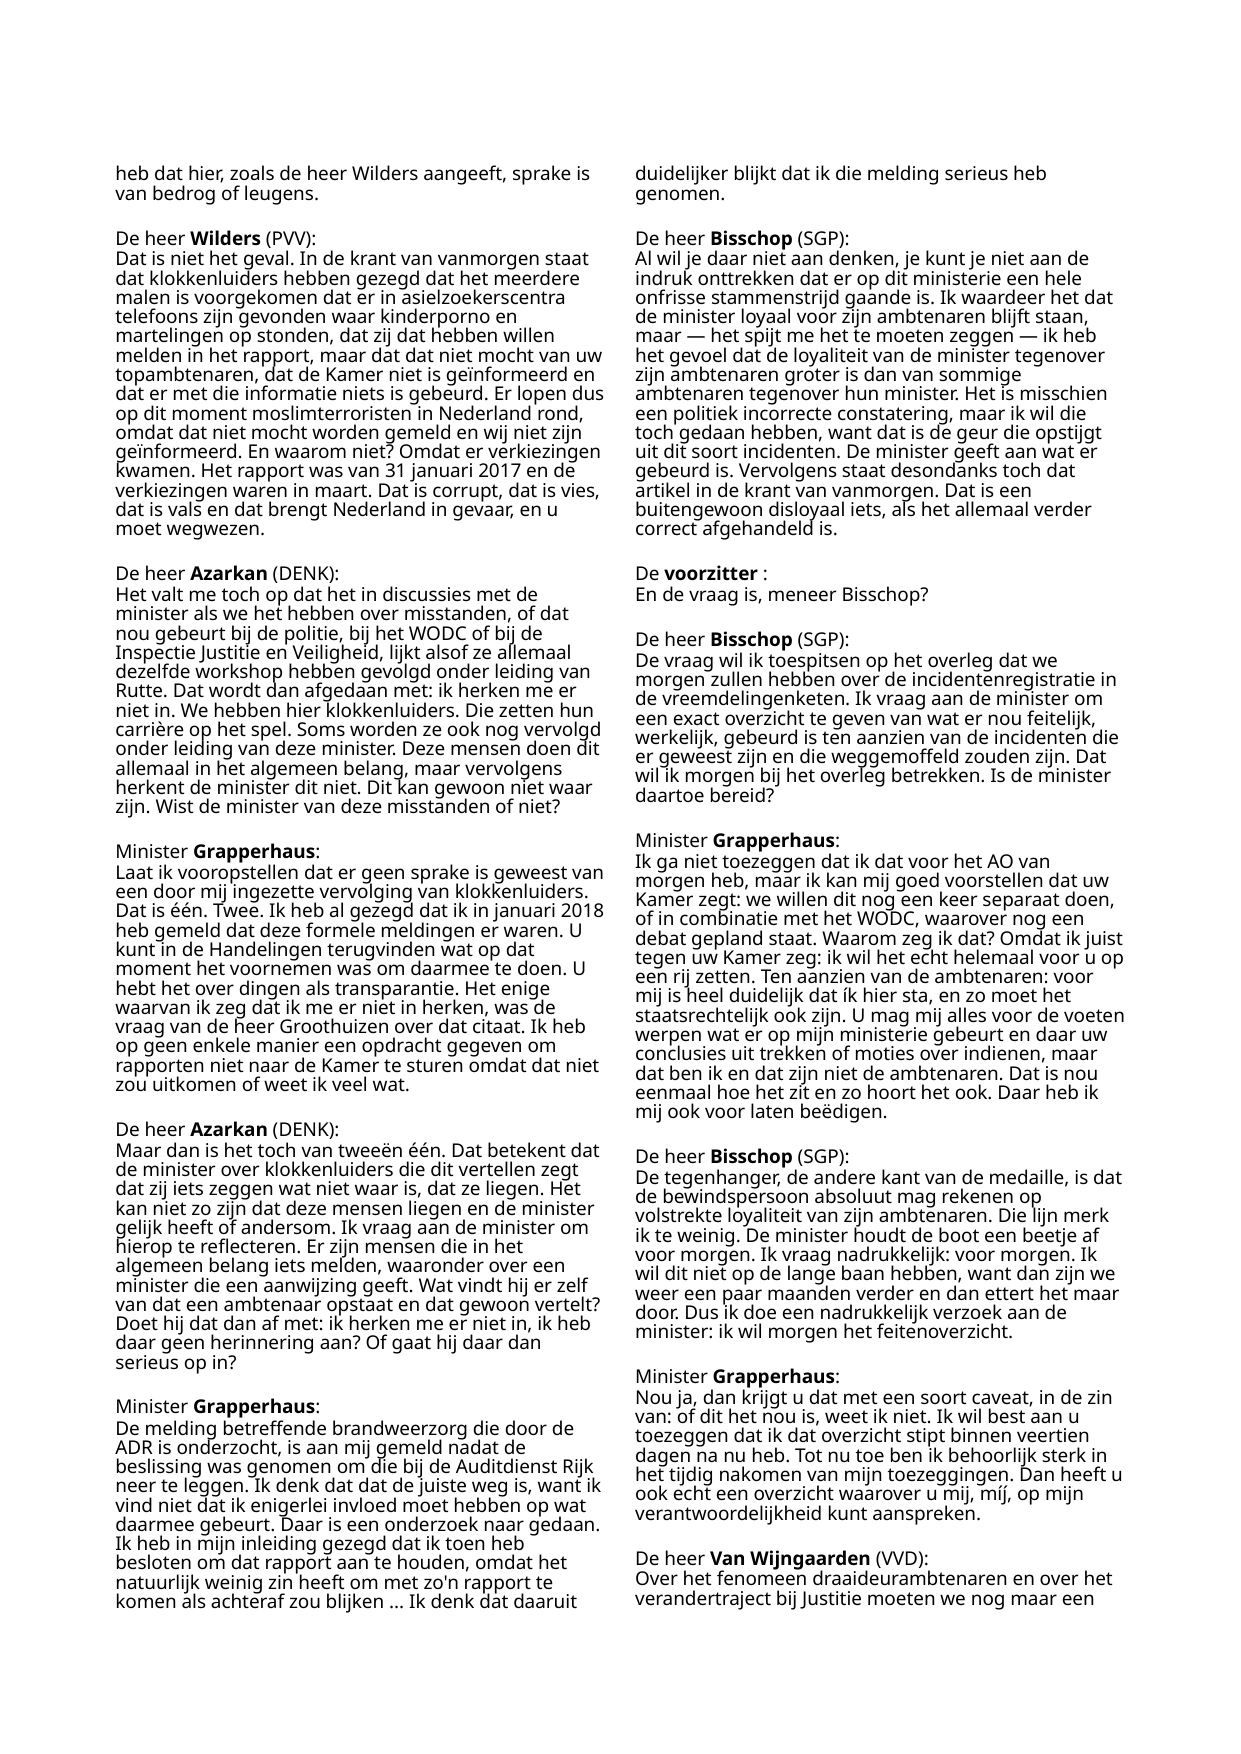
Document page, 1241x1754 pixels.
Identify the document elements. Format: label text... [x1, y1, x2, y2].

text Ik ga niet toezeggen dat ik dat voor het AO van morgen heb, maar ik kan mij goed voorstellen dat uw Kamer zegt: we willen dit nog een keer separaat doen, of in combinatie met het WODC, waarover nog een debat gepland staat. Waarom zeg ik dat? Omdat ik juist tegen uw Kamer zeg: ik wil het echt helemaal voor u op een rij zetten. Ten aanzien van de ambtenaren: voor mij is heel duidelijk dat ík hier sta, en zo moet het staatsrechtelijk ook zijn. U mag mij alles voor de voeten werpen wat er op mijn ministerie gebeurt en daar uw conclusies uit trekken of moties over indienen, maar dat ben ik en dat zijn niet de ambtenaren. Dat is nou eenmaal hoe het zit en zo hoort het ook. Daar heb ik mij ook voor laten beëdigen. [635, 853, 1125, 1122]
text De tegenhanger, de andere kant van de medaille, is dat de bewindspersoon absoluut mag rekenen op volstrekte loyaliteit van zijn ambtenaren. Die lijn merk ik te weinig. De minister houdt de boot een beetje af voor morgen. Ik vraag nadrukkelijk: voor morgen. Ik wil dit niet op de lange baan hebben, want dan zijn we weer een paar maanden verder en dan ettert het maar door. Dus ik doe een nadrukkelijk verzoek aan de minister: ik wil morgen het feitenoverzicht. [635, 1169, 1125, 1342]
text De vraag wil ik toespitsen op het overleg dat we morgen zullen hebben over de incidentenregistratie in de vreemdelingenketen. Ik vraag aan de minister om een exact overzicht te geven van wat er nou feitelijk, werkelijk, gebeurd is ten aanzien van de incidenten die er geweest zijn en die weggemoffeld zouden zijn. Dat wil ik morgen bij het overleg betrekken. Is de minister daartoe bereid? [635, 652, 1125, 806]
text Minister Grapperhaus: [635, 827, 1125, 853]
text Maar dan is het toch van tweeën één. Dat betekent dat de minister over klokkenluiders die dit vertellen zegt dat zij iets zeggen wat niet waar is, dat ze liegen. Het kan niet zo zijn dat deze mensen liegen en de minister gelijk heeft of andersom. Ik vraag aan de minister om hierop te reflecteren. Er zijn mensen die in het algemeen belang iets melden, waaronder over een minister die een aanwijzing geeft. Wat vindt hij er zelf van dat een ambtenaar opstaat en dat gewoon vertelt? Doet hij dat dan af met: ik herken me er niet in, ik heb daar geen herinnering aan? Of gaat hij daar dan serieus op in? [115, 1142, 605, 1373]
text De heer Van Wijngaarden (VVD): [635, 1545, 1125, 1570]
text De heer Bisschop (SGP): [635, 626, 1125, 652]
text Laat ik vooropstellen dat er geen sprake is geweest van een door mij ingezette vervolging van klokkenluiders. Dat is één. Twee. Ik heb al gezegd dat ik in januari 2018 heb gemeld dat deze formele meldingen er waren. U kunt in de Handelingen terugvinden wat op dat moment het voornemen was om daarmee te doen. U hebt het over dingen als transparantie. Het enige waarvan ik zeg dat ik me er niet in herken, was de vraag van de heer Groothuizen over dat citaat. Ik heb op geen enkele manier een opdracht gegeven om rapporten niet naar de Kamer te sturen omdat dat niet zou uitkomen of weet ik veel wat. [115, 864, 605, 1095]
text De melding betreffende brandweerzorg die door de ADR is onderzocht, is aan mij gemeld nadat de beslissing was genomen om die bij de Auditdienst Rijk neer te leggen. Ik denk dat dat de juiste weg is, want ik vind niet dat ik enigerlei invloed moet hebben op wat daarmee gebeurt. Daar is een onderzoek naar gedaan. Ik heb in mijn inleiding gezegd dat ik toen heb besloten om dat rapport aan te houden, omdat het natuurlijk weinig zin heeft om met zo'n rapport te komen als achteraf zou blijken ... Ik denk dat daaruit [115, 1419, 605, 1612]
text Nou ja, dan krijgt u dat met een soort caveat, in de zin van: of dit het nou is, weet ik niet. Ik wil best aan u toezeggen dat ik dat overzicht stipt binnen veertien dagen na nu heb. Tot nu toe ben ik behoorlijk sterk in het tijdig nakomen van mijn toezeggingen. Dan heeft u ook echt een overzicht waarover u mij, míȷ́, op mijn verantwoordelijkheid kunt aanspreken. [635, 1389, 1125, 1524]
text De voorzitter : [635, 560, 1125, 586]
text Over het fenomeen draaideurambtenaren en over het verandertraject bij Justitie moeten we nog maar een [635, 1570, 1125, 1609]
text De heer Azarkan (DENK): [115, 560, 605, 586]
text Minister Grapperhaus: [115, 838, 605, 864]
text Het valt me toch op dat het in discussies met de minister als we het hebben over misstanden, of dat nou gebeurt bij de politie, bij het WODC of bij de Inspectie Justitie en Veiligheid, lijkt alsof ze allemaal dezelfde workshop hebben gevolgd onder leiding van Rutte. Dat wordt dan afgedaan met: ik herken me er niet in. We hebben hier klokkenluiders. Die zetten hun carrière op het spel. Soms worden ze ook nog vervolgd onder leiding van deze minister. Deze mensen doen dit allemaal in het algemeen belang, maar vervolgens herkent de minister dit niet. Dit kan gewoon niet waar zijn. Wist de minister van deze misstanden of niet? [115, 586, 605, 817]
text duidelijker blijkt dat ik die melding serieus heb genomen. [635, 165, 1125, 204]
text heb dat hier, zoals de heer Wilders aangeeft, sprake is van bedrog of leugens. [115, 165, 605, 204]
text Minister Grapperhaus: [115, 1394, 605, 1419]
text En de vraag is, meneer Bisschop? [635, 586, 1125, 605]
text De heer Wilders (PVV): [115, 225, 605, 250]
text Minister Grapperhaus: [635, 1363, 1125, 1389]
text De heer Bisschop (SGP): [635, 225, 1125, 250]
text Dat is niet het geval. In de krant van vanmorgen staat dat klokkenluiders hebben gezegd dat het meerdere malen is voorgekomen dat er in asielzoekerscentra telefoons zijn gevonden waar kinderporno en martelingen op stonden, dat zij dat hebben willen melden in het rapport, maar dat dat niet mocht van uw topambtenaren, dat de Kamer niet is geïnformeerd en dat er met die informatie niets is gebeurd. Er lopen dus op dit moment moslimterroristen in Nederland rond, omdat dat niet mocht worden gemeld en wij niet zijn geïnformeerd. En waarom niet? Omdat er verkiezingen kwamen. Het rapport was van 31 januari 2017 en de verkiezingen waren in maart. Dat is corrupt, dat is vies, dat is vals en dat brengt Nederland in gevaar, en u moet wegwezen. [115, 250, 605, 539]
text Al wil je daar niet aan denken, je kunt je niet aan de indruk onttrekken dat er op dit ministerie een hele onfrisse stammenstrijd gaande is. Ik waardeer het dat de minister loyaal voor zijn ambtenaren blijft staan, maar — het spijt me het te moeten zeggen — ik heb het gevoel dat de loyaliteit van de minister tegenover zijn ambtenaren groter is dan van sommige ambtenaren tegenover hun minister. Het is misschien een politiek incorrecte constatering, maar ik wil die toch gedaan hebben, want dat is de geur die opstijgt uit dit soort incidenten. De minister geeft aan wat er gebeurd is. Vervolgens staat desondanks toch dat artikel in de krant van vanmorgen. Dat is een buitengewoon disloyaal iets, als het allemaal verder correct afgehandeld is. [635, 250, 1125, 539]
text De heer Azarkan (DENK): [115, 1116, 605, 1142]
text De heer Bisschop (SGP): [635, 1143, 1125, 1169]
